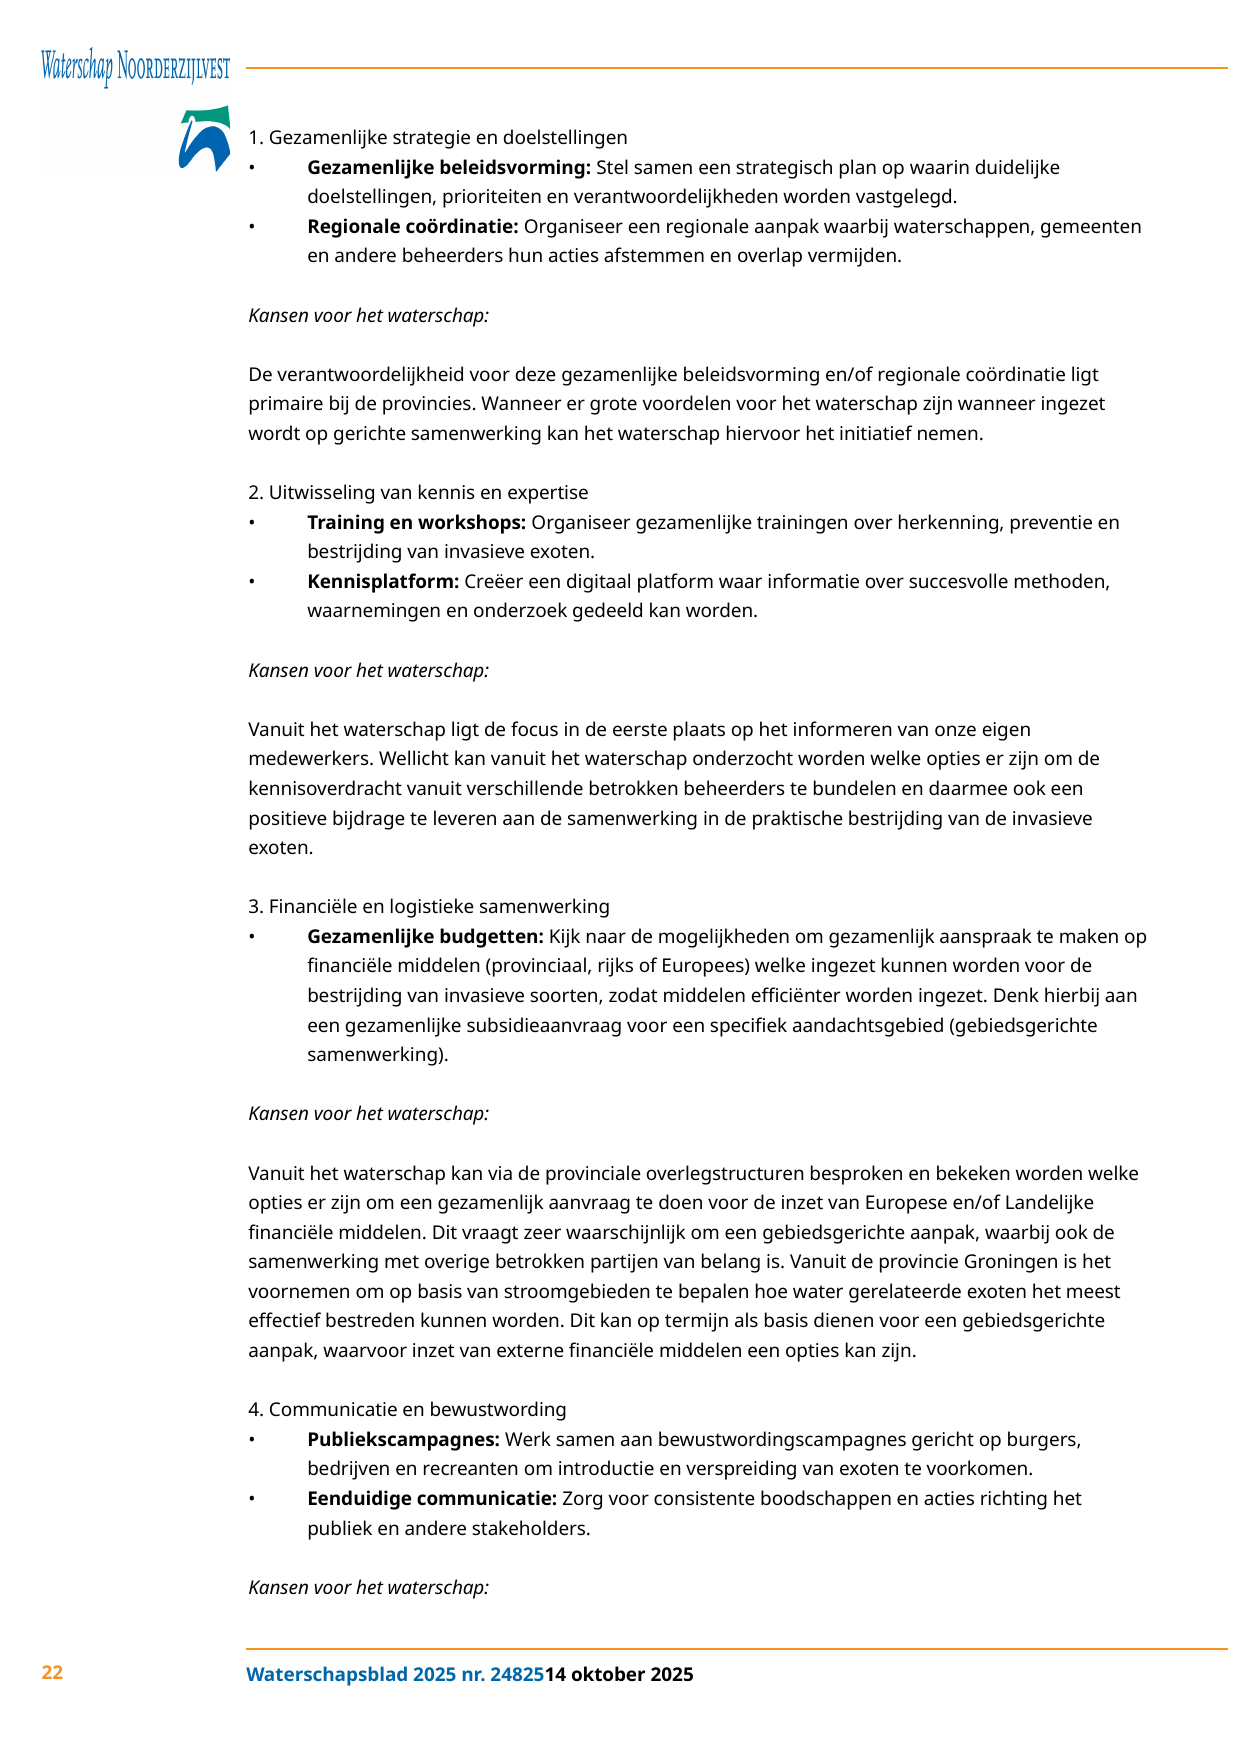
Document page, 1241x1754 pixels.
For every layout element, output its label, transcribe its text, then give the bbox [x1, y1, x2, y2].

list Regionale coördinatie: Organiseer een regionale aanpak waarbij waterschappen, gemeenten [248, 213, 1152, 239]
text Kansen voor het waterschap: [248, 657, 1152, 683]
list Gezamenlijke budgetten: Kijk naar de mogelijkheden om gezamenlijk aanspraak te maken op financiële middelen (provinciaal, rijks of Europees) welke ingezet kunnen worden voor de bestrijding van invasieve soorten, zodat middelen efficiënter worden ingezet. Denk hierbij aan een gezamenlijke subsidieaanvraag voor een specifiek aandachtsgebied (gebiedsgerichte samenwerking). [248, 923, 1152, 1067]
picture [41, 47, 231, 172]
list Training en workshops: Organiseer gezamenlijke trainingen over herkenning, preventie en bestrijding van invasieve exoten. [248, 509, 1152, 564]
text Kansen voor het waterschap: [248, 1574, 1152, 1600]
text Kansen voor het waterschap: [248, 1101, 1152, 1126]
list en andere beheerders hun acties afstemmen en overlap vermijden. [248, 243, 1152, 268]
text Vanuit het waterschap ligt de focus in de eerste plaats op het informeren van onze eigen medewerkers. Wellicht kan vanuit het waterschap onderzocht worden welke opties er zijn om de kennisoverdracht vanuit verschillende betrokken beheerders te bundelen en daarmee ook een positieve bijdrage te leveren aan de samenwerking in de praktische bestrijding van de invasieve exoten. [248, 716, 1152, 860]
text 4. Communicatie en bewustwording [248, 1396, 1152, 1422]
text 2. Uitwisseling van kennis en expertise [248, 479, 1152, 505]
list Kennisplatform: Creëer een digitaal platform waar informatie over succesvolle methoden, waarnemingen en onderzoek gedeeld kan worden. [248, 568, 1152, 623]
list Eenduidige communicatie: Zorg voor consistente boodschappen en acties richting het publiek en andere stakeholders. [248, 1485, 1152, 1541]
list Gezamenlijke beleidsvorming: Stel samen een strategisch plan op waarin duidelijke [248, 154, 1152, 180]
text De verantwoordelijkheid voor deze gezamenlijke beleidsvorming en/of regionale coördinatie ligt primaire bij de provincies. Wanneer er grote voordelen voor het waterschap zijn wanneer ingezet wordt op gerichte samenwerking kan het waterschap hiervoor het initiatief nemen. [248, 361, 1152, 446]
text Kansen voor het waterschap: [248, 302, 1152, 328]
text 1. Gezamenlijke strategie en doelstellingen [248, 124, 1152, 150]
text Vanuit het waterschap kan via de provinciale overlegstructuren besproken en bekeken worden welke opties er zijn om een gezamenlijk aanvraag te doen voor de inzet van Europese en/of Landelijke financiële middelen. Dit vraagt zeer waarschijnlijk om een gebiedsgerichte aanpak, waarbij ook de samenwerking met overige betrokken partijen van belang is. Vanuit de provincie Groningen is het voornemen om op basis van stroomgebieden te bepalen hoe water gerelateerde exoten het meest effectief bestreden kunnen worden. Dit kan op termijn als basis dienen voor een gebiedsgerichte aanpak, waarvoor inzet van externe financiële middelen een opties kan zijn. [248, 1160, 1152, 1363]
text 3. Financiële en logistieke samenwerking [248, 893, 1152, 919]
list doelstellingen, prioriteiten en verantwoordelijkheden worden vastgelegd. [248, 183, 1152, 209]
list Publiekscampagnes: Werk samen aan bewustwordingscampagnes gericht op burgers, bedrijven en recreanten om introductie en verspreiding van exoten te voorkomen. [248, 1426, 1152, 1481]
